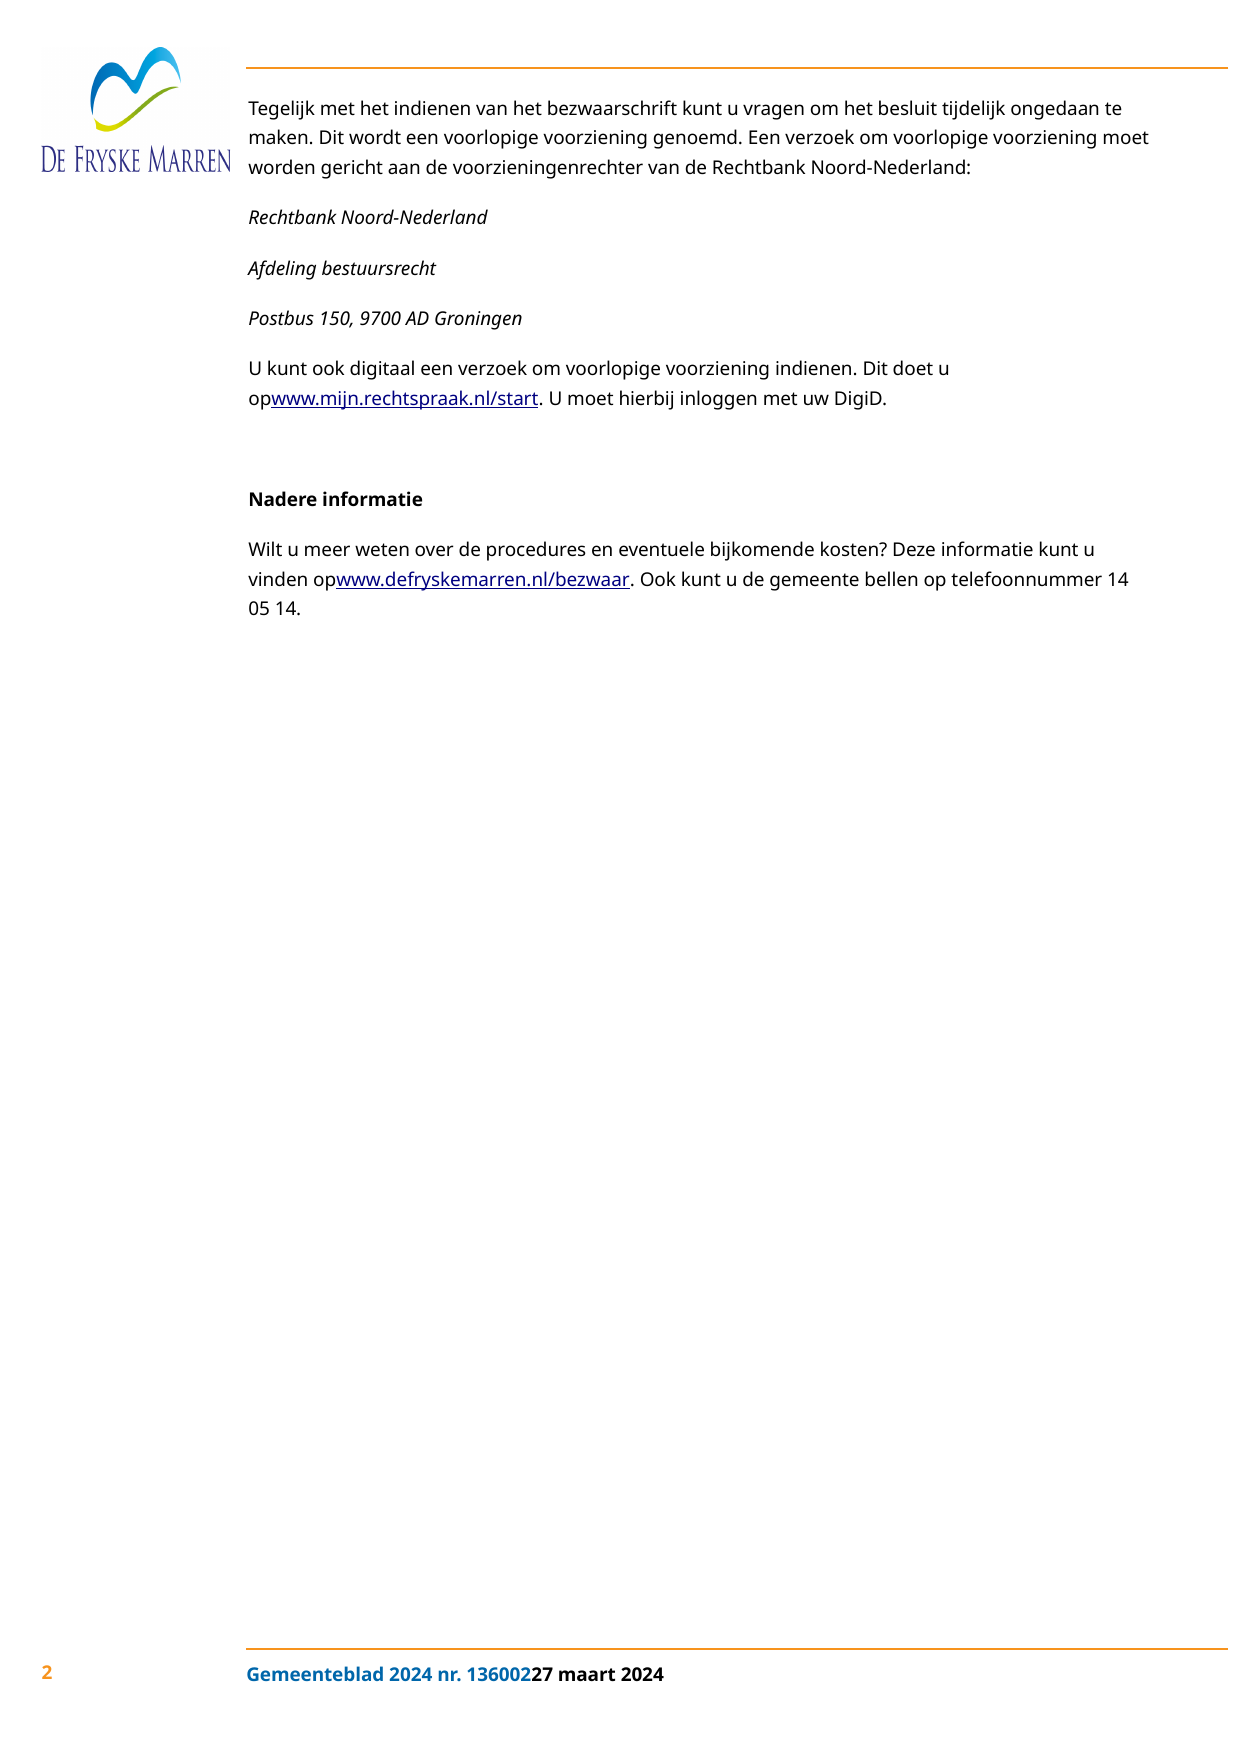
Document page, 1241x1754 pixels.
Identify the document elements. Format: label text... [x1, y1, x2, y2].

picture [41, 47, 231, 172]
text Postbus 150, 9700 AD Groningen [248, 305, 1152, 331]
text U kunt ook digitaal een verzoek om voorlopige voorziening indienen. Dit doet u opwww.mijn.rechtspraak.nl/start. U moet hierbij inloggen met uw DigiD. [248, 356, 1152, 411]
text Tegelijk met het indienen van het bezwaarschrift kunt u vragen om het besluit tijdelijk ongedaan te maken. Dit wordt een voorlopige voorziening genoemd. Een verzoek om voorlopige voorziening moet worden gericht aan de voorzieningenrechter van de Rechtbank Noord-Nederland: [248, 95, 1152, 180]
text Rechtbank Noord-Nederland [248, 204, 1152, 230]
text Afdeling bestuursrecht [248, 255, 1152, 281]
text Nadere informatie [248, 486, 1152, 512]
text Wilt u meer weten over de procedures en eventuele bijkomende kosten? Deze informatie kunt u vinden opwww.defryskemarren.nl/bezwaar. Ook kunt u de gemeente bellen op telefoonnummer 14 05 14. [248, 536, 1152, 621]
